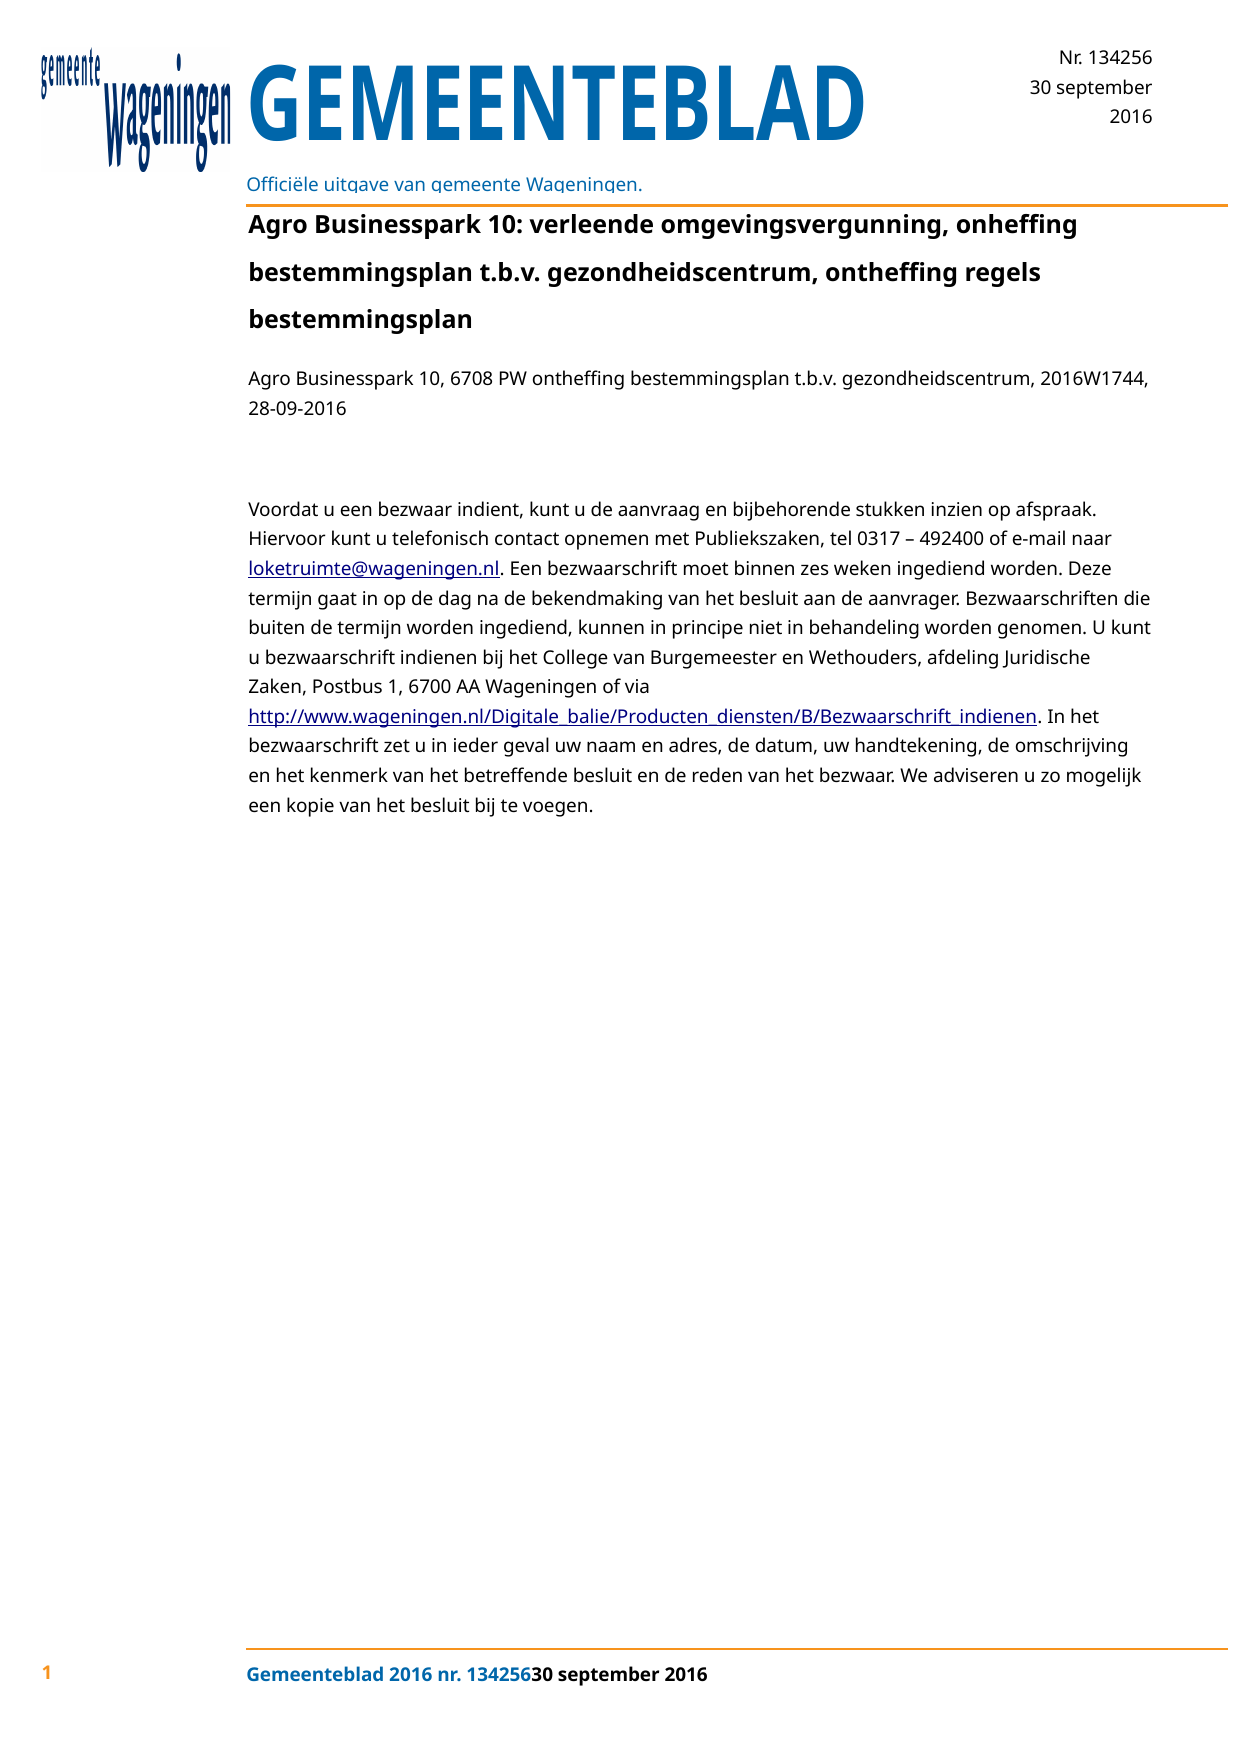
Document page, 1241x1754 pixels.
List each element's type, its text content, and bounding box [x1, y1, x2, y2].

text Agro Businesspark 10, 6708 PW ontheffing bestemmingsplan t.b.v. gezondheidscentrum, 2016W1744, 28-09-2016 [248, 366, 1152, 421]
picture [41, 47, 231, 172]
text Agro Businesspark 10: verleende omgevingsvergunning, onheffing bestemmingsplan t.b.v. gezondheidscentrum, ontheffing regels bestemmingsplan [248, 207, 1152, 336]
text Voordat u een bezwaar indient, kunt u de aanvraag en bijbehorende stukken inzien op afspraak. Hiervoor kunt u telefonisch contact opnemen met Publiekszaken, tel 0317 – 492400 of e-mail naar loketruimte@wageningen.nl. Een bezwaarschrift moet binnen zes weken ingediend worden. Deze termijn gaat in op de dag na de bekendmaking van het besluit aan de aanvrager. Bezwaarschriften die buiten de termijn worden ingediend, kunnen in principe niet in behandeling worden genomen. U kunt u bezwaarschrift indienen bij het College van Burgemeester en Wethouders, afdeling Juridische Zaken, Postbus 1, 6700 AA Wageningen of via http://www.wageningen.nl/Digitale_balie/Producten_diensten/B/Bezwaarschrift_indienen. In het bezwaarschrift zet u in ieder geval uw naam en adres, de datum, uw handtekening, de omschrijving en het kenmerk van het betreffende besluit en de reden van het bezwaar. We adviseren u zo mogelijk een kopie van het besluit bij te voegen. [248, 496, 1152, 817]
